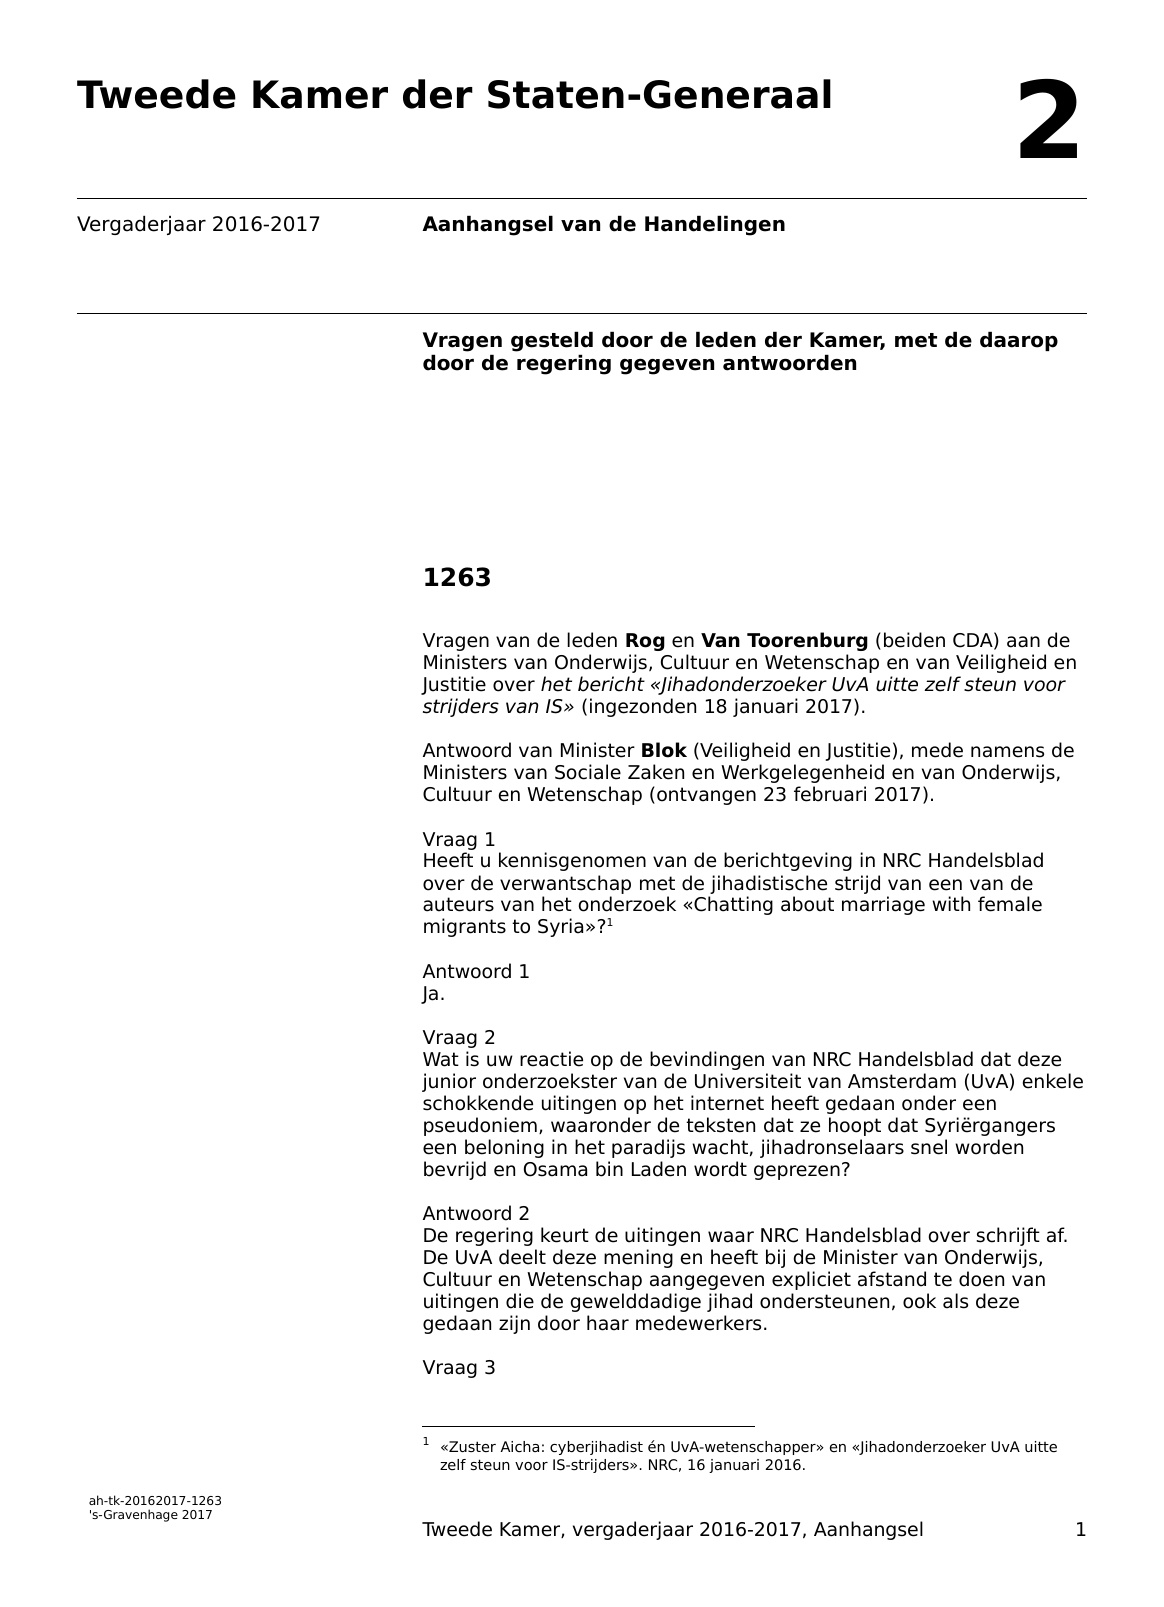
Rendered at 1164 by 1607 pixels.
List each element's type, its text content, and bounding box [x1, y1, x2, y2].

text Antwoord 2 [422, 1203, 1087, 1225]
text Vragen van de leden Rog en Van Toorenburg (beiden CDA) aan de Ministers van Onderwijs, Cultuur en Wetenschap en van Veiligheid en Justitie over het bericht «Jihadonderzoeker UvA uitte zelf steun voor strijders van IS» (ingezonden 18 januari 2017). [422, 630, 1087, 718]
table_header 2 [886, 59, 1087, 198]
table_header Tweede Kamer der Staten-Generaal [77, 59, 886, 198]
text 1263 [422, 563, 1087, 592]
text Wat is uw reactie op de bevindingen van NRC Handelsblad dat deze junior onderzoekster van de Universiteit van Amsterdam (UvA) enkele schokkende uitingen op het internet heeft gedaan onder een pseudoniem, waaronder de teksten dat ze hoopt dat Syriërgangers een beloning in het paradijs wacht, jihadronselaars snel worden bevrijd en Osama bin Laden wordt geprezen? [422, 1049, 1087, 1181]
text Vraag 1 [422, 828, 1087, 850]
table_cell [77, 314, 422, 375]
text 's-Gravenhage 2017 [88, 1508, 323, 1522]
text Vraag 3 [422, 1357, 1087, 1379]
text Heeft u kennisgenomen van de berichtgeving in NRC Handelsblad over de verwantschap met de jihadistische strijd van een van de auteurs van het onderzoek «Chatting about marriage with female migrants to Syria»? [422, 850, 1087, 938]
text Ja. [422, 982, 1087, 1004]
text ah-tk-20162017-1263 [88, 1494, 323, 1508]
text «Zuster Aicha: cyberjihadist én UvA-wetenschapper» en «Jihadonderzoeker UvA uitte zelf steun voor IS-strijders». NRC, 16 januari 2016. [422, 1435, 1087, 1474]
table_cell Vragen gesteld door de leden der Kamer, met de daarop door de regering gegeven antwoorden [422, 314, 1087, 375]
text De regering keurt de uitingen waar NRC Handelsblad over schrijft af. De UvA deelt deze mening en heeft bij de Minister van Onderwijs, Cultuur en Wetenschap aangegeven expliciet afstand te doen van uitingen die de gewelddadige jihad ondersteunen, ook als deze gedaan zijn door haar medewerkers. [422, 1225, 1087, 1334]
table_cell Aanhangsel van de Handelingen [422, 199, 1087, 313]
text Antwoord 1 [422, 961, 1087, 982]
table_cell Vergaderjaar 2016-2017 [77, 199, 422, 313]
text Antwoord van Minister Blok (Veiligheid en Justitie), mede namens de Ministers van Sociale Zaken en Werkgelegenheid en van Onderwijs, Cultuur en Wetenschap (ontvangen 23 februari 2017). [422, 740, 1087, 806]
text Vraag 2 [422, 1027, 1087, 1049]
